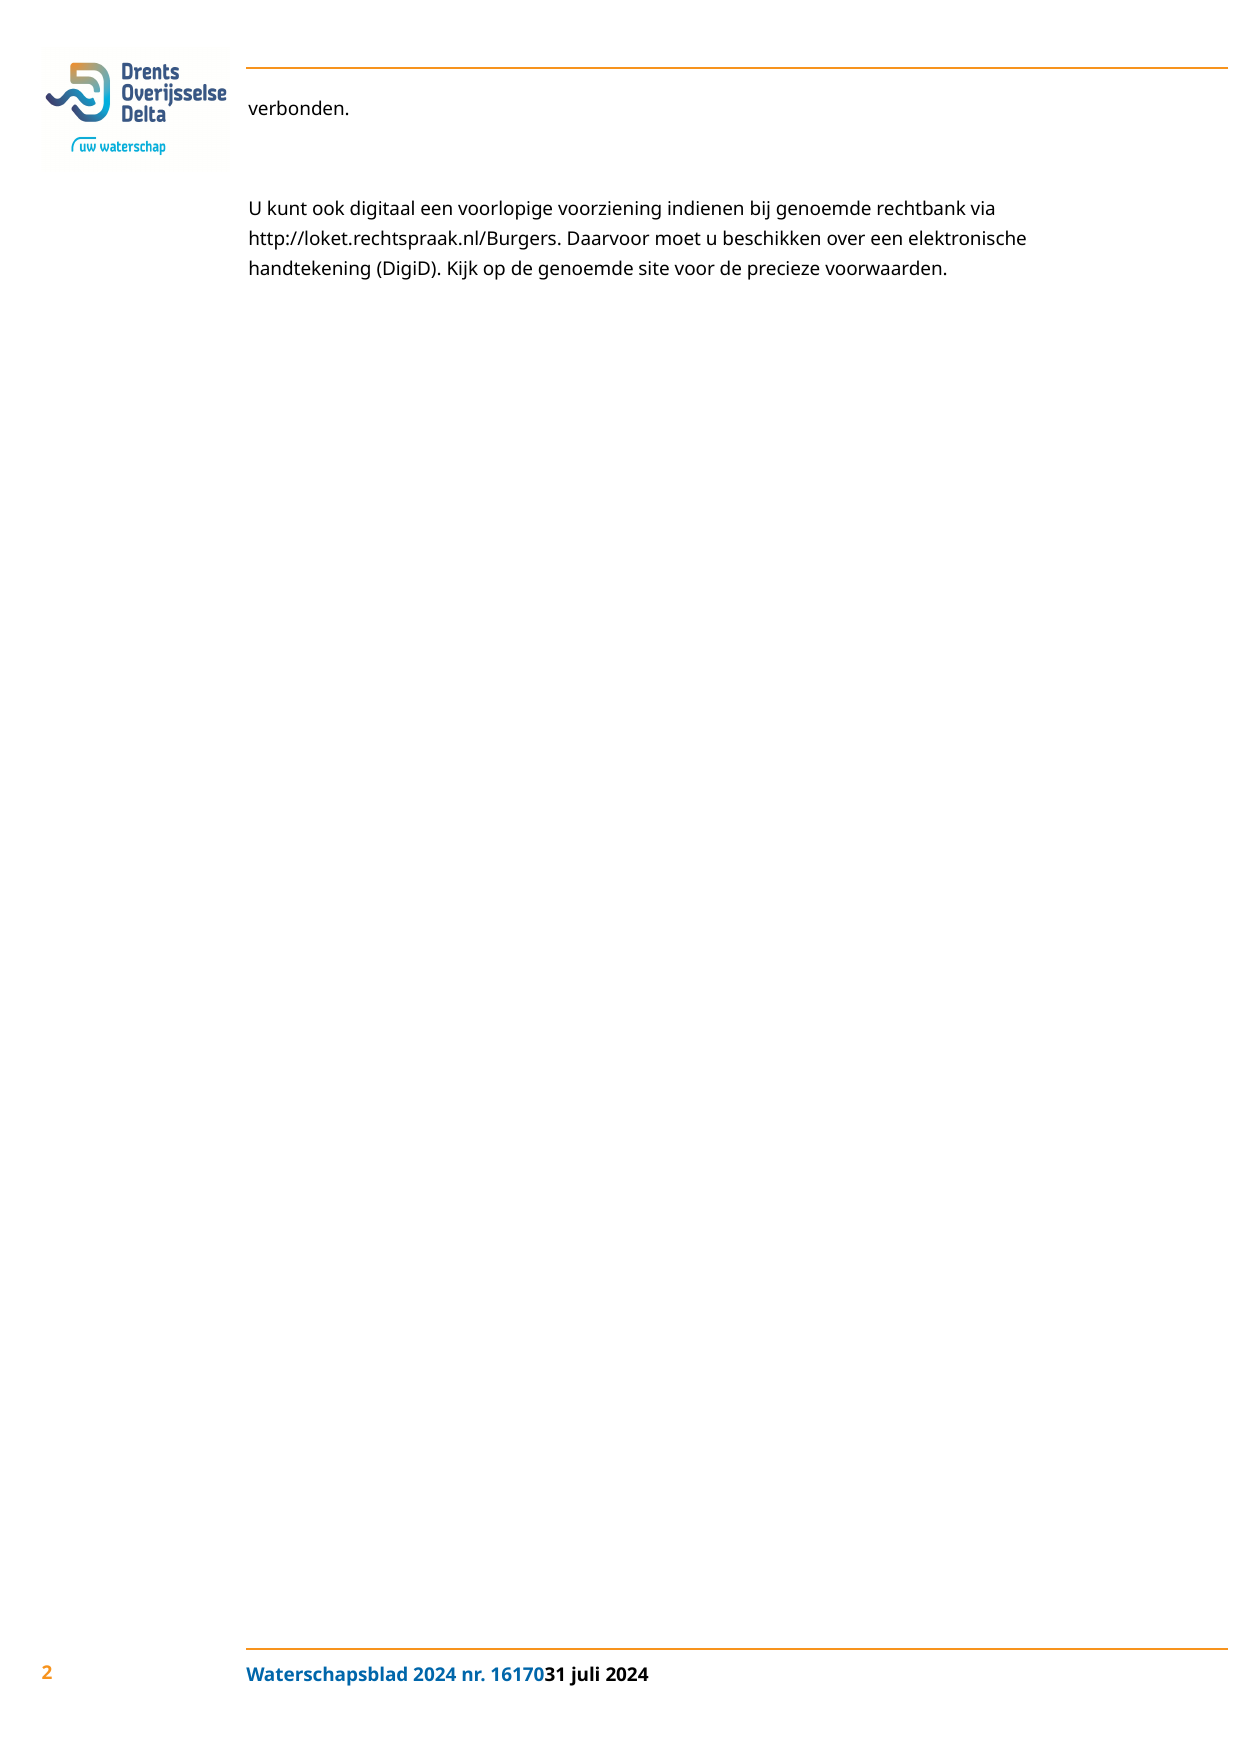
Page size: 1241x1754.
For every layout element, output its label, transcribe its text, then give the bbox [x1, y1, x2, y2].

text U kunt ook digitaal een voorlopige voorziening indienen bij genoemde rechtbank via http://loket.rechtspraak.nl/Burgers. Daarvoor moet u beschikken over een elektronische handtekening (DigiD). Kijk op de genoemde site voor de precieze voorwaarden. [248, 196, 1152, 281]
picture [41, 47, 231, 172]
text verbonden. [248, 95, 1152, 121]
